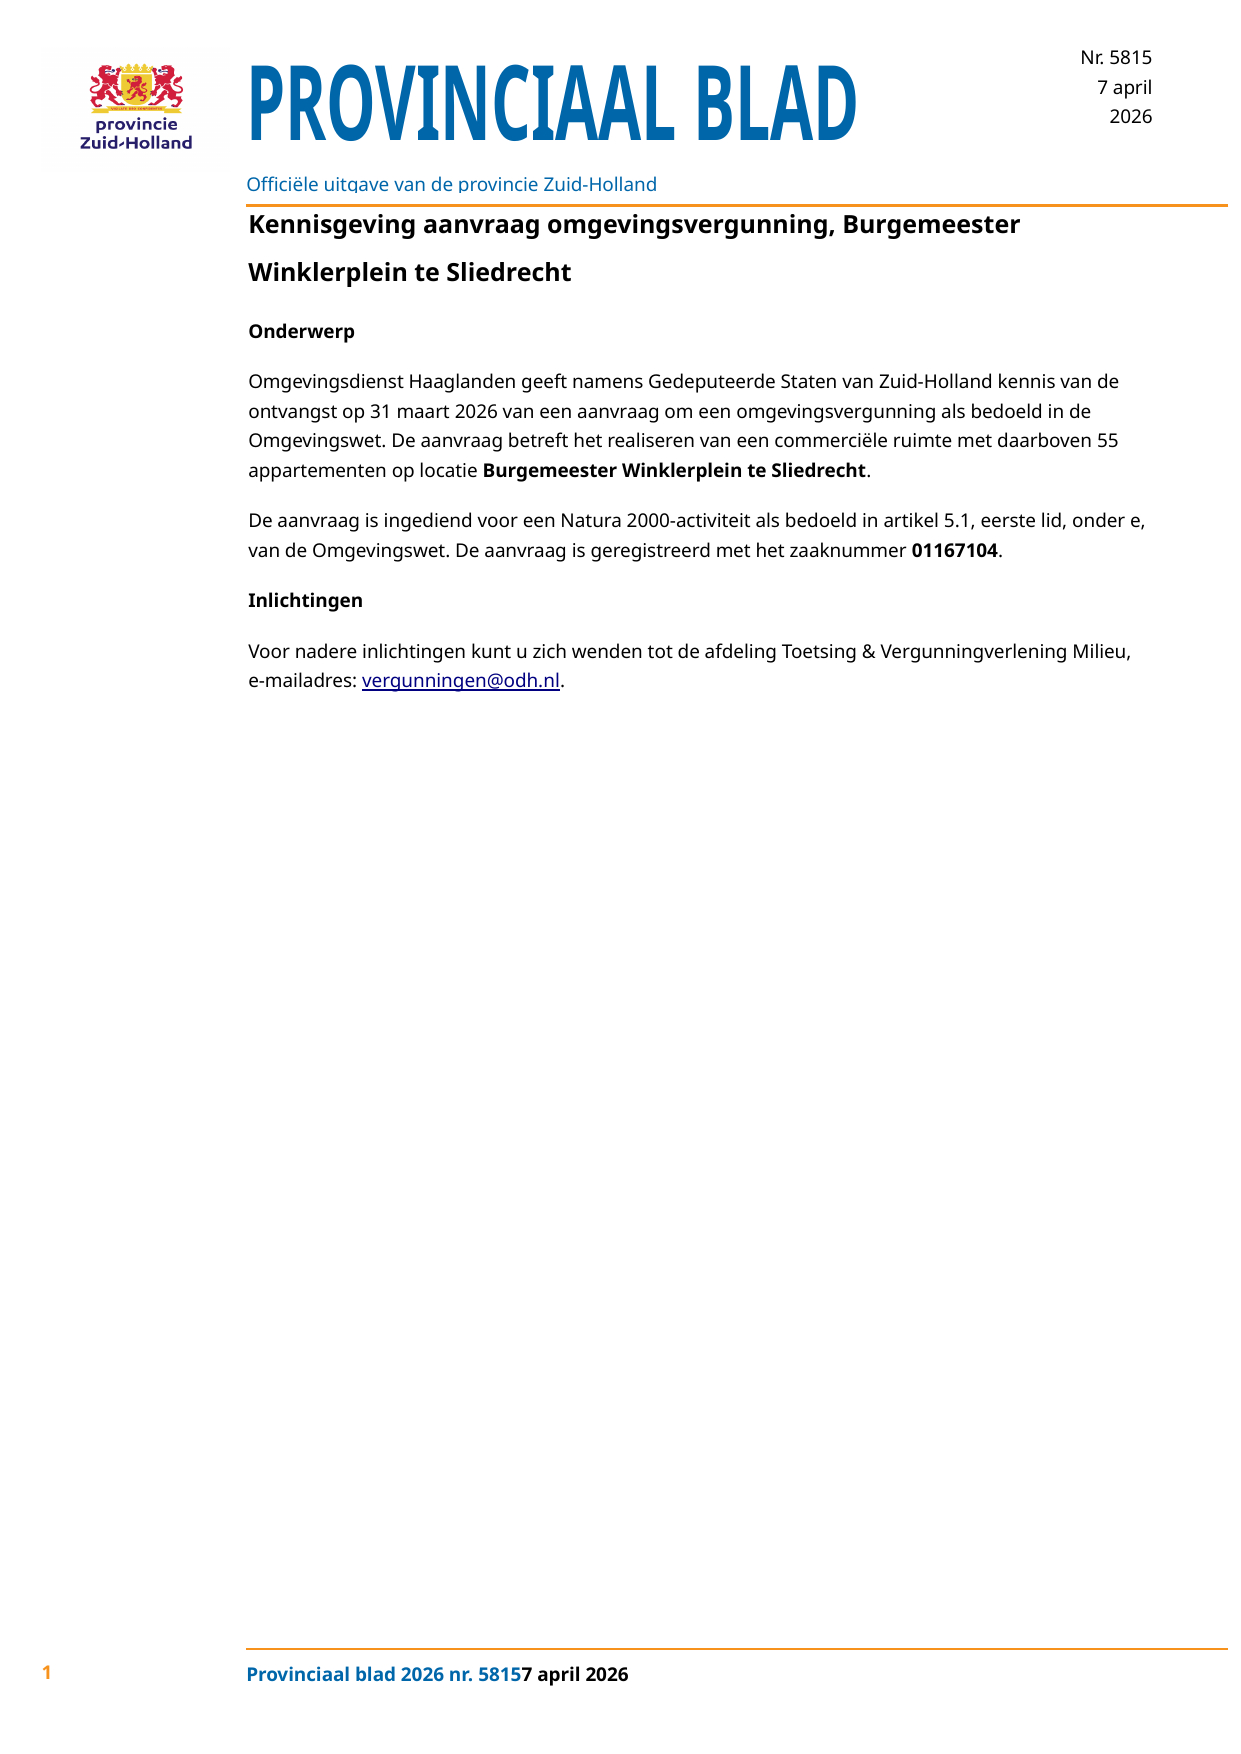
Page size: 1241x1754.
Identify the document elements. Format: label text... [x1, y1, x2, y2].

picture [41, 47, 231, 172]
text Inlichtingen [248, 587, 1152, 613]
text De aanvraag is ingediend voor een Natura 2000-activiteit als bedoeld in artikel 5.1, eerste lid, onder e, van de Omgevingswet. De aanvraag is geregistreerd met het zaaknummer 01167104. [248, 507, 1152, 563]
text Omgevingsdienst Haaglanden geeft namens Gedeputeerde Staten van Zuid-Holland kennis van de ontvangst op 31 maart 2026 van een aanvraag om een omgevingsvergunning als bedoeld in de Omgevingswet. De aanvraag betreft het realiseren van een commerciële ruimte met daarboven 55 appartementen op locatie Burgemeester Winklerplein te Sliedrecht. [248, 368, 1152, 483]
text Onderwerp [248, 318, 1152, 344]
text Voor nadere inlichtingen kunt u zich wenden tot de afdeling Toetsing & Vergunningverlening Milieu, e-mailadres: vergunningen@odh.nl. [248, 638, 1152, 693]
text Kennisgeving aanvraag omgevingsvergunning, Burgemeester Winklerplein te Sliedrecht [248, 207, 1152, 288]
